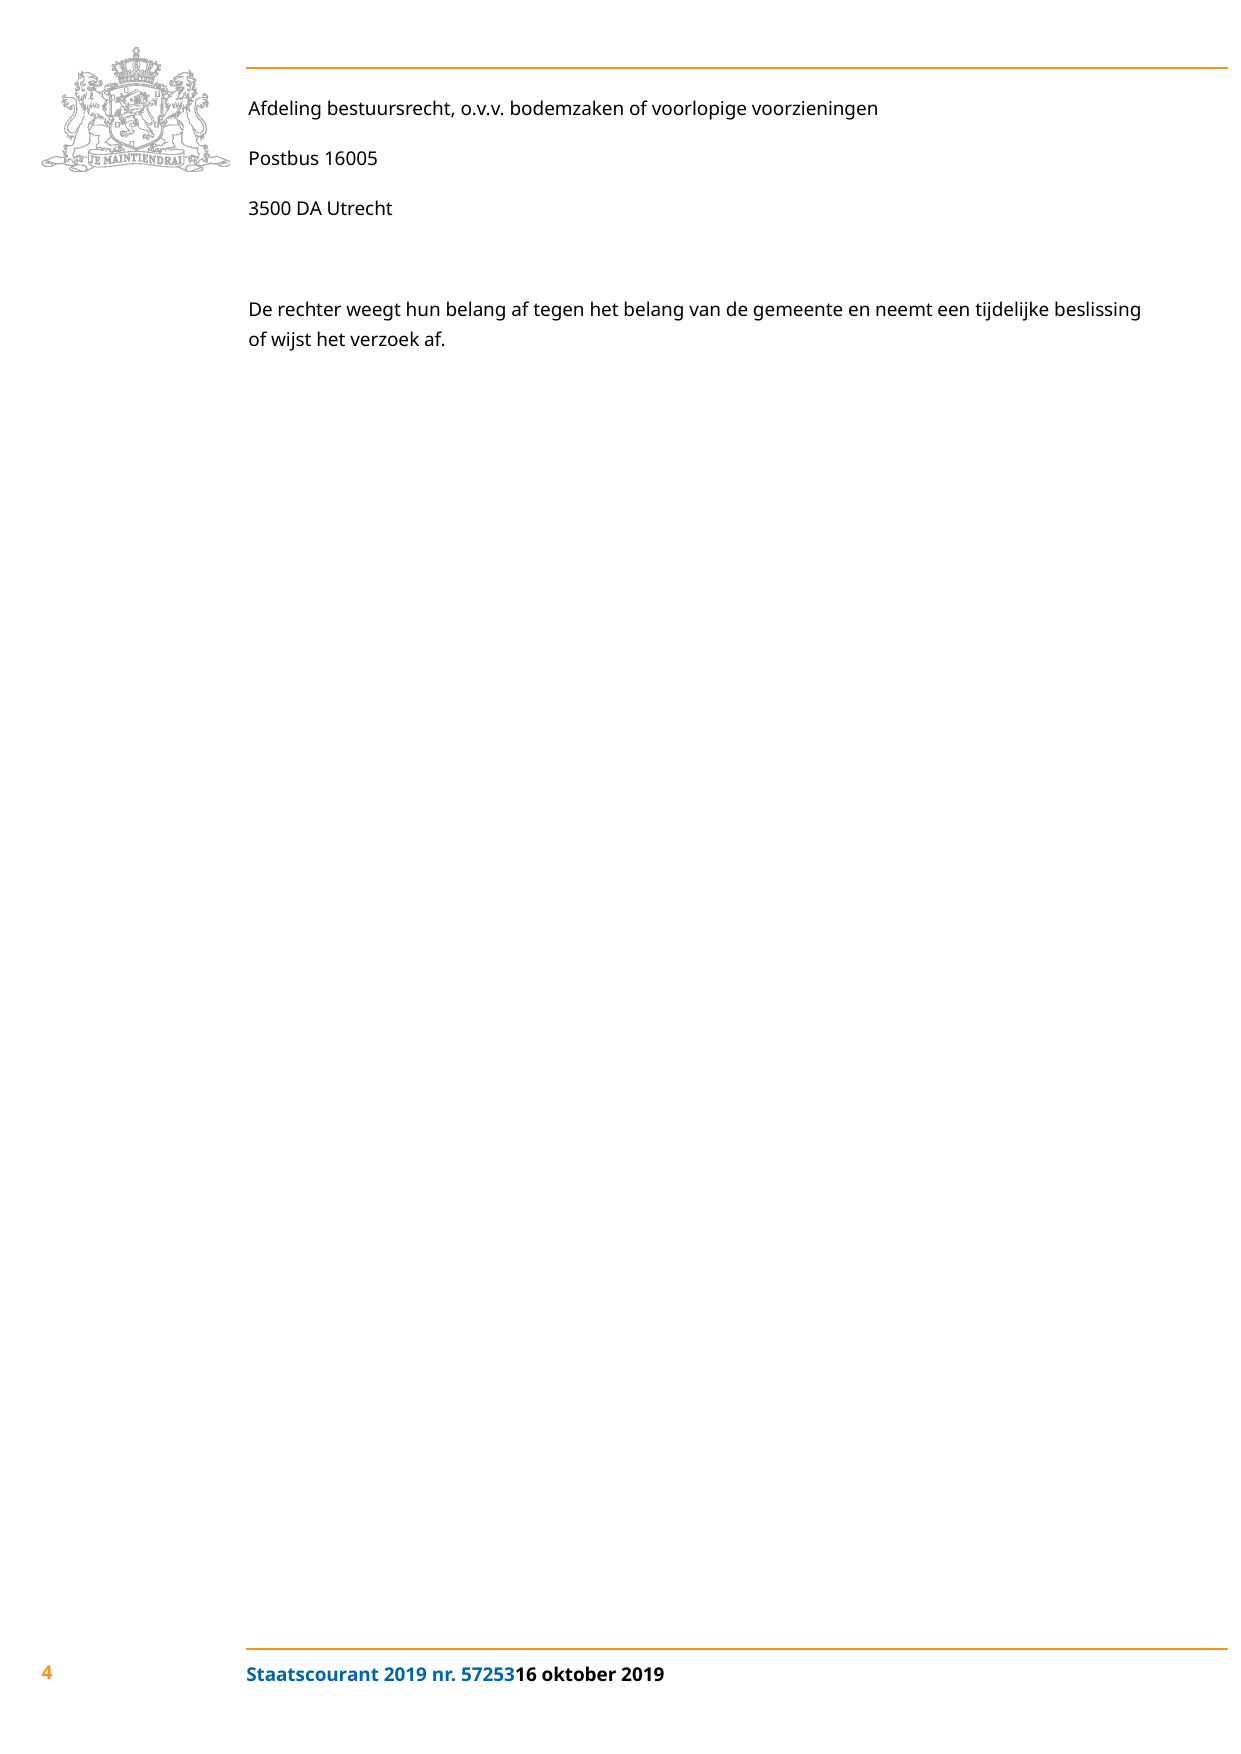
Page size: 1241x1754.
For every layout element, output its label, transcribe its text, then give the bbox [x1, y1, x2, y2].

text Postbus 16005 [248, 145, 1152, 171]
picture [41, 47, 231, 172]
text De rechter weegt hun belang af tegen het belang van de gemeente en neemt een tijdelijke beslissing of wijst het verzoek af. [248, 296, 1152, 352]
text 3500 DA Utrecht [248, 196, 1152, 221]
text Afdeling bestuursrecht, o.v.v. bodemzaken of voorlopige voorzieningen [248, 95, 1152, 121]
